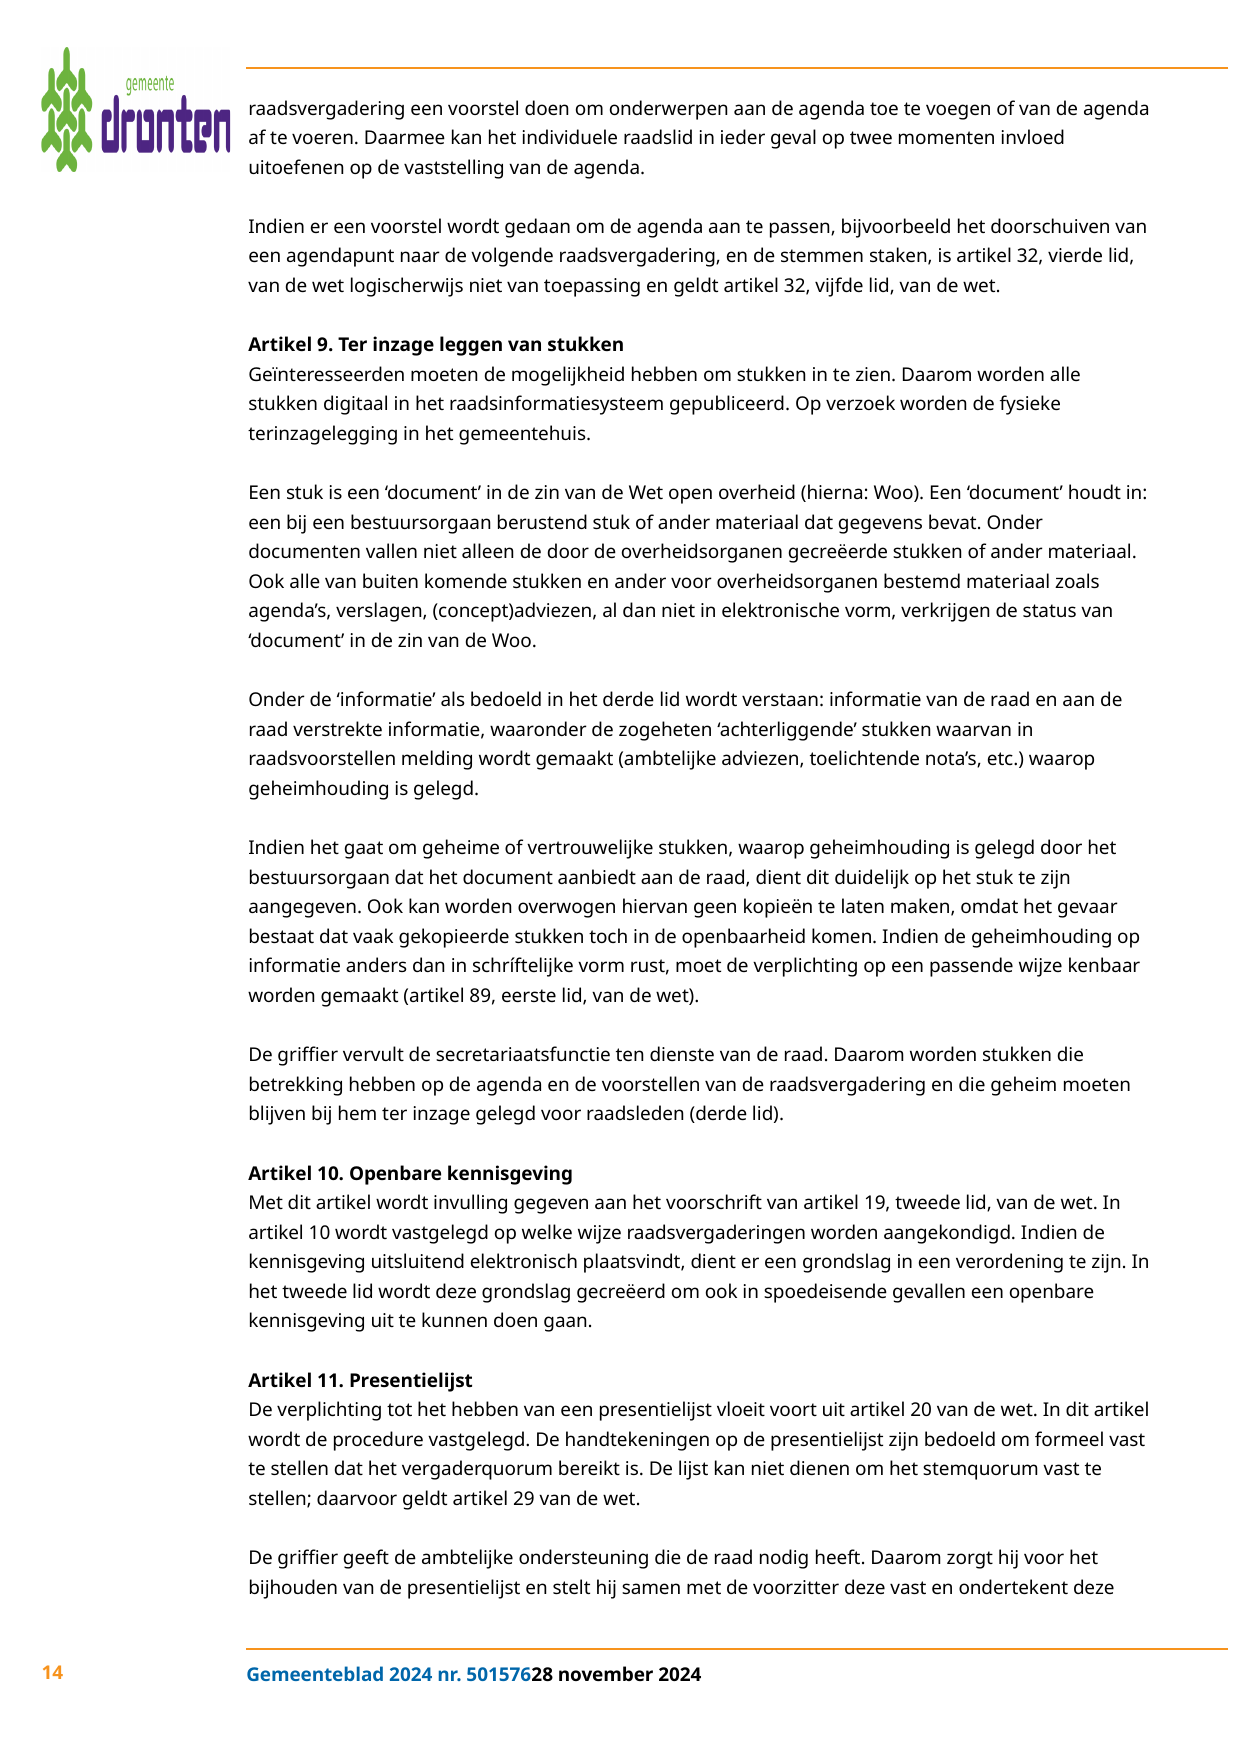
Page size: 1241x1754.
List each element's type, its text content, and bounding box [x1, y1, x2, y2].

text Artikel 11. Presentielijst [248, 1367, 1152, 1393]
text De verplichting tot het hebben van een presentielijst vloeit voort uit artikel 20 van de wet. In dit artikel wordt de procedure vastgelegd. De handtekeningen op de presentielijst zijn bedoeld om formeel vast te stellen dat het vergaderquorum bereikt is. De lijst kan niet dienen om het stemquorum vast te stellen; daarvoor geldt artikel 29 van de wet. [248, 1396, 1152, 1511]
picture [41, 47, 231, 172]
text Geïnteresseerden moeten de mogelijkheid hebben om stukken in te zien. Daarom worden alle stukken digitaal in het raadsinformatiesysteem gepubliceerd. Op verzoek worden de fysieke terinzagelegging in het gemeentehuis. [248, 361, 1152, 446]
text Indien het gaat om geheime of vertrouwelijke stukken, waarop geheimhouding is gelegd door het bestuursorgaan dat het document aanbiedt aan de raad, dient dit duidelijk op het stuk te zijn aangegeven. Ook kan worden overwogen hiervan geen kopieën te laten maken, omdat het gevaar bestaat dat vaak gekopieerde stukken toch in de openbaarheid komen. Indien de geheimhouding op informatie anders dan in schríftelijke vorm rust, moet de verplichting op een passende wijze kenbaar worden gemaakt (artikel 89, eerste lid, van de wet). [248, 834, 1152, 1008]
text Artikel 9. Ter inzage leggen van stukken [248, 331, 1152, 357]
text Met dit artikel wordt invulling gegeven aan het voorschrift van artikel 19, tweede lid, van de wet. In artikel 10 wordt vastgelegd op welke wijze raadsvergaderingen worden aangekondigd. Indien de kennisgeving uitsluitend elektronisch plaatsvindt, dient er een grondslag in een verordening te zijn. In het tweede lid wordt deze grondslag gecreëerd om ook in spoedeisende gevallen een openbare kennisgeving uit te kunnen doen gaan. [248, 1189, 1152, 1333]
text De griffier vervult de secretariaatsfunctie ten dienste van de raad. Daarom worden stukken die betrekking hebben op de agenda en de voorstellen van de raadsvergadering en die geheim moeten blijven bij hem ter inzage gelegd voor raadsleden (derde lid). [248, 1041, 1152, 1126]
text raadsvergadering een voorstel doen om onderwerpen aan de agenda toe te voegen of van de agenda af te voeren. Daarmee kan het individuele raadslid in ieder geval op twee momenten invloed uitoefenen op de vaststelling van de agenda. [248, 95, 1152, 180]
text Artikel 10. Openbare kennisgeving [248, 1160, 1152, 1186]
text Een stuk is een ‘document’ in de zin van de Wet open overheid (hierna: Woo). Een ‘document’ houdt in: een bij een bestuursorgaan berustend stuk of ander materiaal dat gegevens bevat. Onder documenten vallen niet alleen de door de overheidsorganen gecreëerde stukken of ander materiaal. Ook alle van buiten komende stukken en ander voor overheidsorganen bestemd materiaal zoals agenda’s, verslagen, (concept)adviezen, al dan niet in elektronische vorm, verkrijgen de status van ‘document’ in de zin van de Woo. [248, 479, 1152, 653]
text De griffier geeft de ambtelijke ondersteuning die de raad nodig heeft. Daarom zorgt hij voor het bijhouden van de presentielijst en stelt hij samen met de voorzitter deze vast en ondertekent deze [248, 1544, 1152, 1600]
text Indien er een voorstel wordt gedaan om de agenda aan te passen, bijvoorbeeld het doorschuiven van een agendapunt naar de volgende raadsvergadering, en de stemmen staken, is artikel 32, vierde lid, van de wet logischerwijs niet van toepassing en geldt artikel 32, vijfde lid, van de wet. [248, 213, 1152, 298]
text Onder de ‘informatie’ als bedoeld in het derde lid wordt verstaan: informatie van de raad en aan de raad verstrekte informatie, waaronder de zogeheten ‘achterliggende’ stukken waarvan in raadsvoorstellen melding wordt gemaakt (ambtelijke adviezen, toelichtende nota’s, etc.) waarop geheimhouding is gelegd. [248, 686, 1152, 801]
